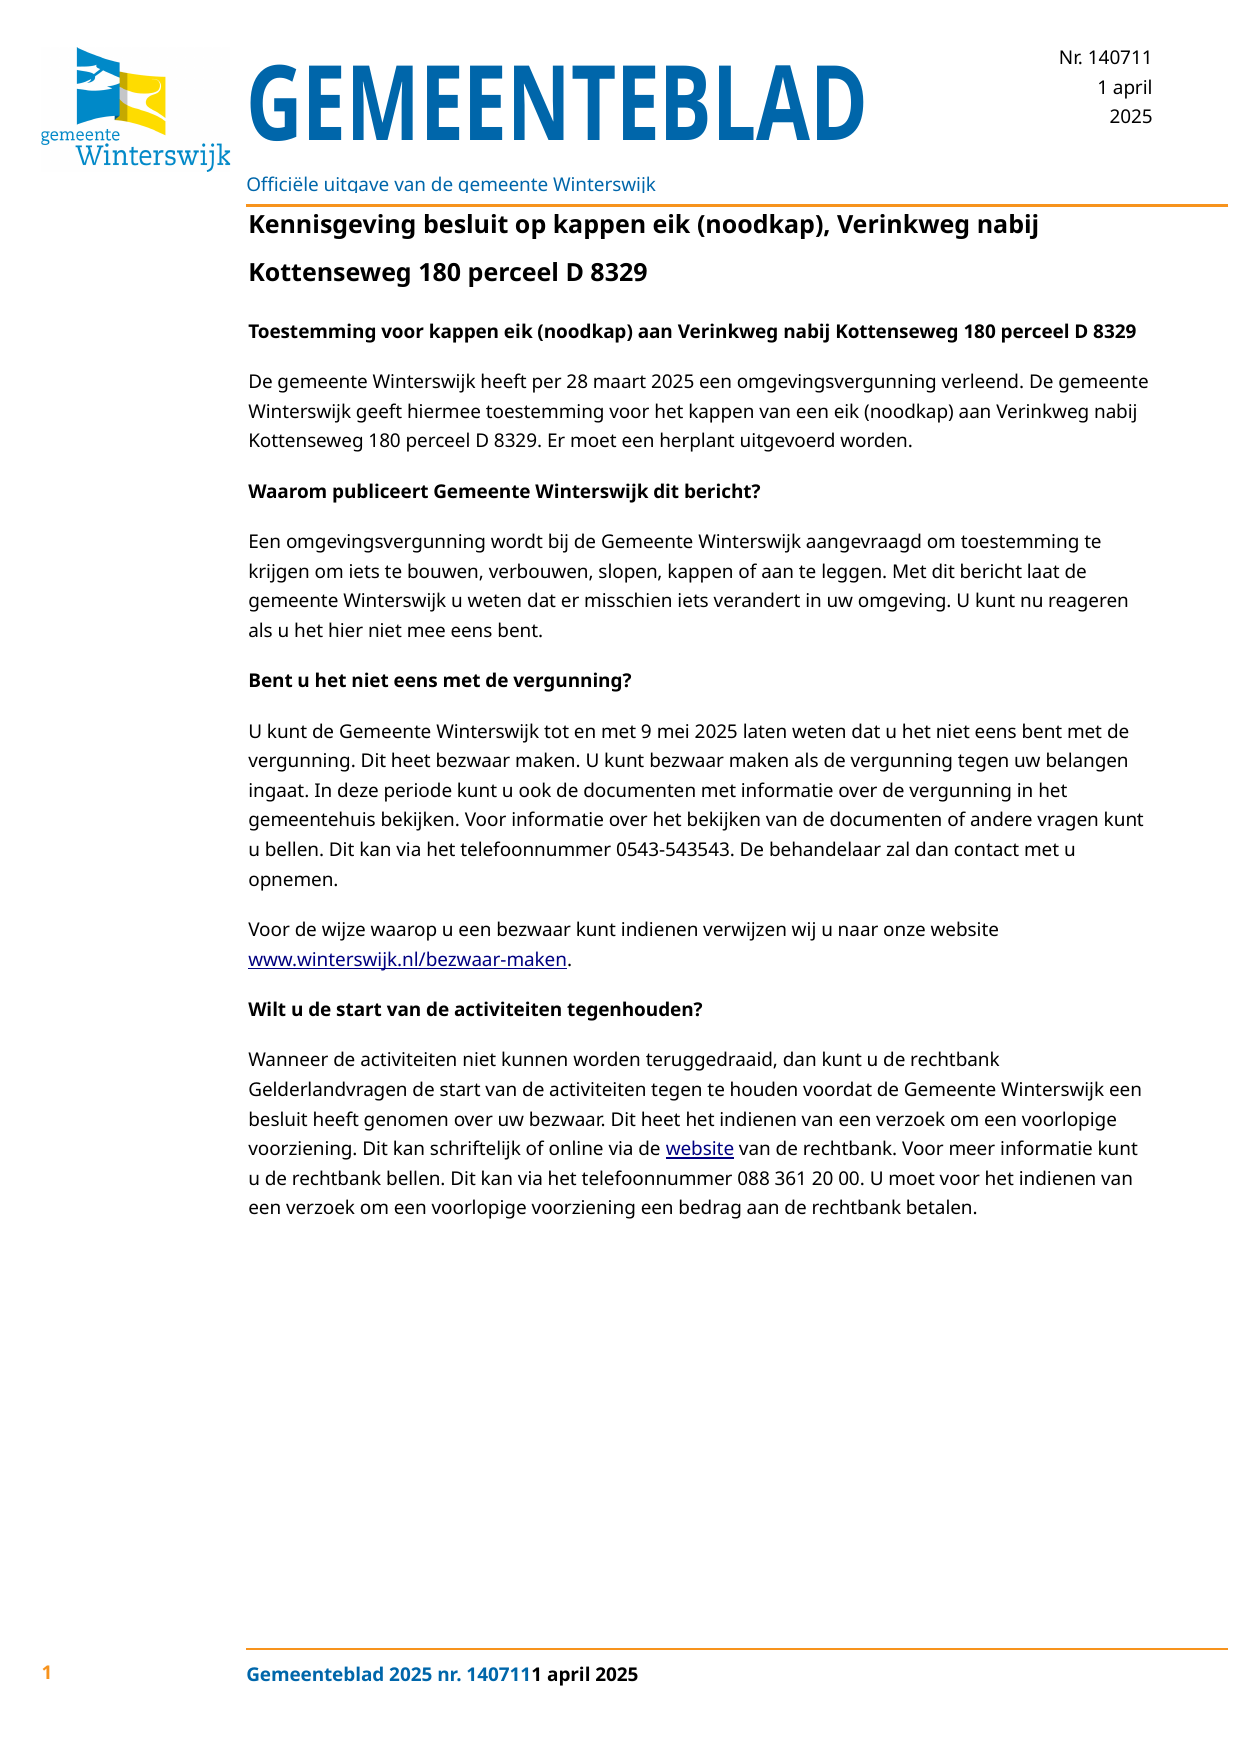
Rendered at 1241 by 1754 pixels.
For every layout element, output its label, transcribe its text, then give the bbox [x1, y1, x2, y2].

text Toestemming voor kappen eik (noodkap) aan Verinkweg nabij Kottenseweg 180 perceel D 8329 [248, 318, 1152, 344]
text U kunt de Gemeente Winterswijk tot en met 9 mei 2025 laten weten dat u het niet eens bent met de vergunning. Dit heet bezwaar maken. U kunt bezwaar maken als de vergunning tegen uw belangen ingaat. In deze periode kunt u ook de documenten met informatie over de vergunning in het gemeentehuis bekijken. Voor informatie over het bekijken van de documenten of andere vragen kunt u bellen. Dit kan via het telefoonnummer 0543-543543. De behandelaar zal dan contact met u opnemen. [248, 718, 1152, 892]
text Waarom publiceert Gemeente Winterswijk dit bericht? [248, 478, 1152, 504]
text Voor de wijze waarop u een bezwaar kunt indienen verwijzen wij u naar onze website www.winterswijk.nl/bezwaar-maken. [248, 916, 1152, 972]
picture [225, 153, 231, 162]
text De gemeente Winterswijk heeft per 28 maart 2025 een omgevingsvergunning verleend. De gemeente Winterswijk geeft hiermee toestemming voor het kappen van een eik (noodkap) aan Verinkweg nabij Kottenseweg 180 perceel D 8329. Er moet een herplant uitgevoerd worden. [248, 368, 1152, 453]
text Kennisgeving besluit op kappen eik (noodkap), Verinkweg nabij Kottenseweg 180 perceel D 8329 [248, 207, 1152, 288]
text Bent u het niet eens met de vergunning? [248, 667, 1152, 693]
picture [41, 47, 231, 172]
text Wanneer de activiteiten niet kunnen worden teruggedraaid, dan kunt u de rechtbank Gelderlandvragen de start van de activiteiten tegen te houden voordat de Gemeente Winterswijk een besluit heeft genomen over uw bezwaar. Dit heet het indienen van een verzoek om een voorlopige voorziening. Dit kan schriftelijk of online via de website van de rechtbank. Voor meer informatie kunt u de rechtbank bellen. Dit kan via het telefoonnummer 088 361 20 00. U moet voor het indienen van een verzoek om een voorlopige voorziening een bedrag aan de rechtbank betalen. [248, 1047, 1152, 1220]
text Wilt u de start van de activiteiten tegenhouden? [248, 996, 1152, 1022]
text Een omgevingsvergunning wordt bij de Gemeente Winterswijk aangevraagd om toestemming te krijgen om iets te bouwen, verbouwen, slopen, kappen of aan te leggen. Met dit bericht laat de gemeente Winterswijk u weten dat er misschien iets verandert in uw omgeving. U kunt nu reageren als u het hier niet mee eens bent. [248, 528, 1152, 643]
